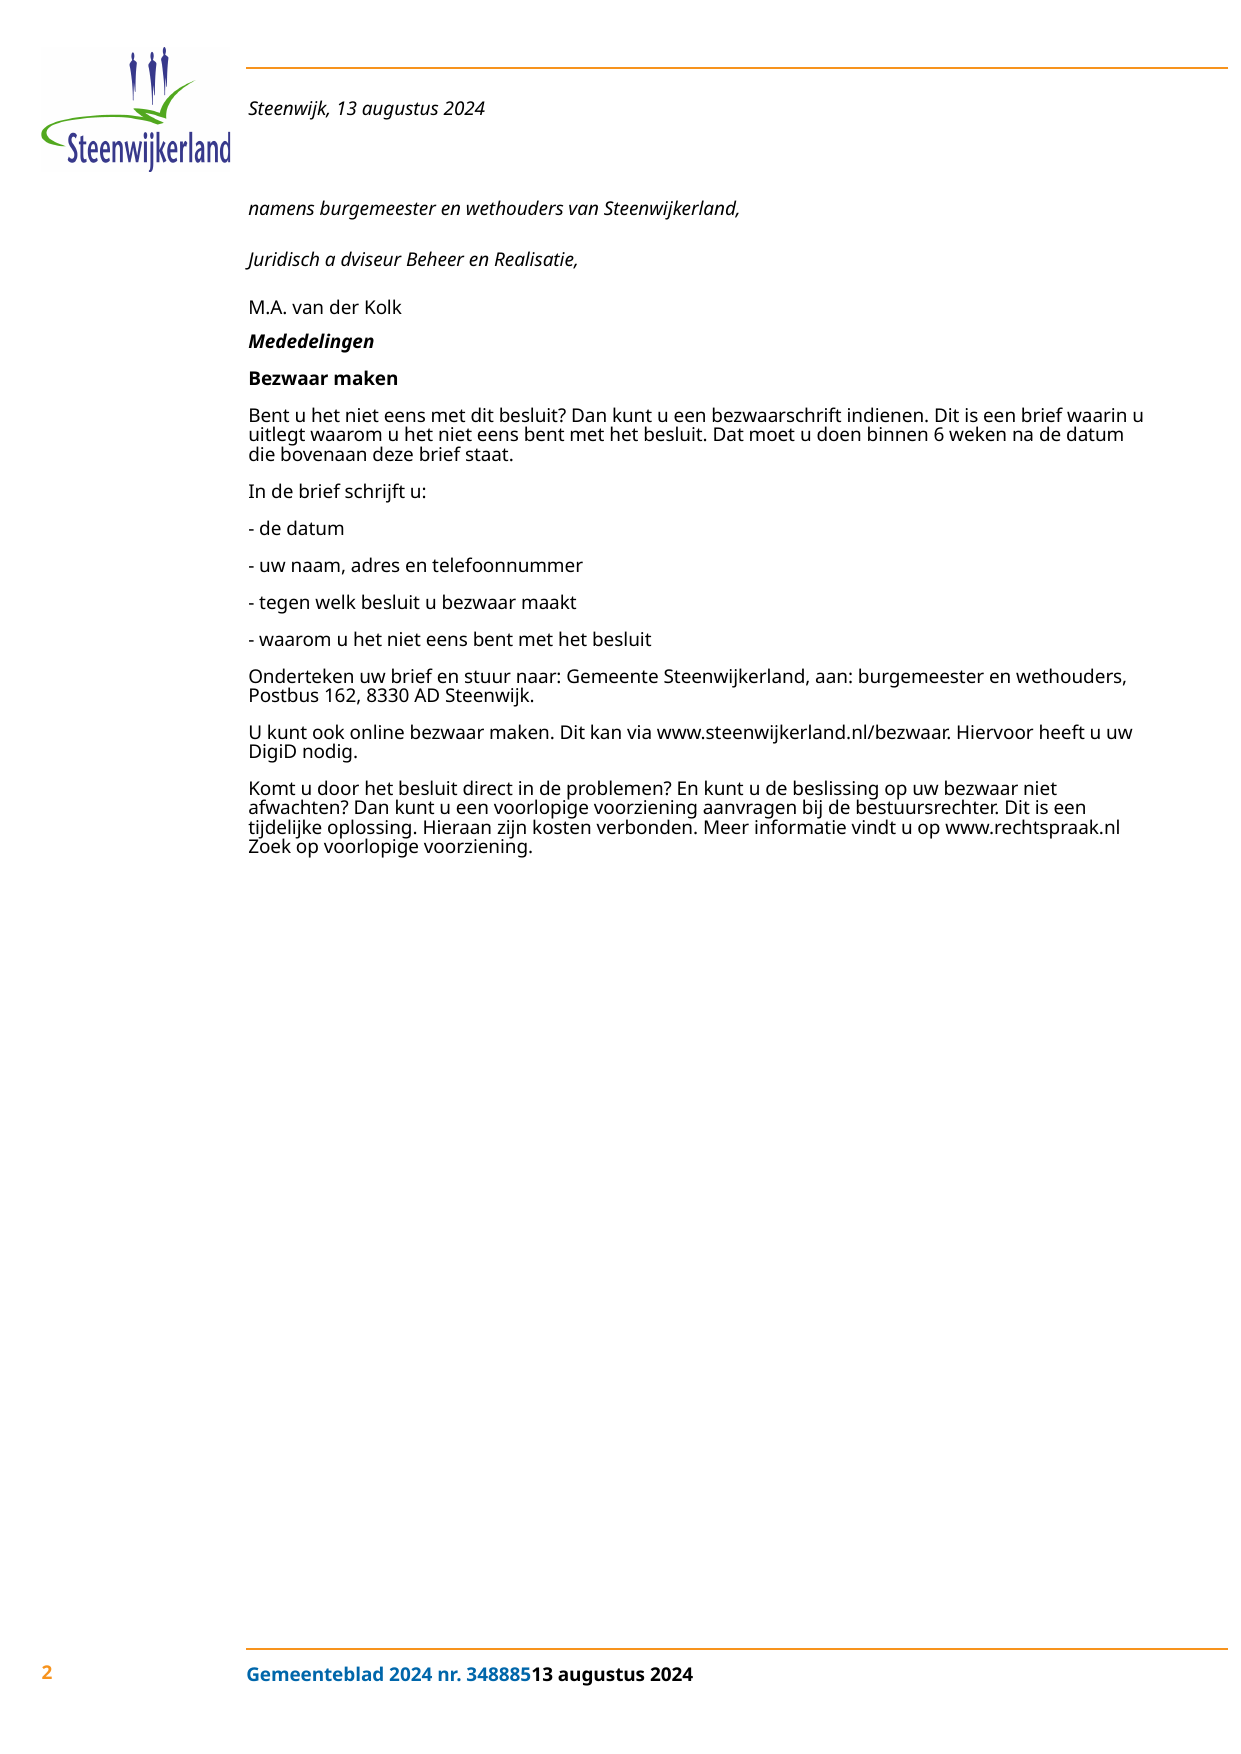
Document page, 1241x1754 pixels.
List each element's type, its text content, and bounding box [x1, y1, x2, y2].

text M.A. van der Kolk [248, 294, 1152, 319]
text Mededelingen [248, 333, 1152, 352]
text - de datum [248, 520, 1152, 539]
text - tegen welk besluit u bezwaar maakt [248, 594, 1152, 613]
text U kunt ook online bezwaar maken. Dit kan via www.steenwijkerland.nl/bezwaar. Hiervoor heeft u uw DigiD nodig. [248, 724, 1152, 762]
text Onderteken uw brief en stuur naar: Gemeente Steenwijkerland, aan: burgemeester en wethouders, Postbus 162, 8330 AD Steenwijk. [248, 668, 1152, 706]
text - waarom u het niet eens bent met het besluit [248, 631, 1152, 650]
text Komt u door het besluit direct in de problemen? En kunt u de beslissing op uw bezwaar niet afwachten? Dan kunt u een voorlopige voorziening aanvragen bij de bestuursrechter. Dit is een tijdelijke oplossing. Hieraan zijn kosten verbonden. Meer informatie vindt u op www.rechtspraak.nl Zoek op voorlopige voorziening. [248, 780, 1152, 857]
picture [41, 47, 231, 172]
text namens burgemeester en wethouders van Steenwijkerland, [248, 196, 1152, 221]
text In de brief schrijft u: [248, 483, 1152, 502]
text Bezwaar maken [248, 370, 1152, 389]
text Bent u het niet eens met dit besluit? Dan kunt u een bezwaarschrift indienen. Dit is een brief waarin u uitlegt waarom u het niet eens bent met het besluit. Dat moet u doen binnen 6 weken na de datum die bovenaan deze brief staat. [248, 407, 1152, 465]
text - uw naam, adres en telefoonnummer [248, 557, 1152, 576]
text Steenwijk, 13 augustus 2024 [248, 95, 1152, 121]
text Juridisch a dviseur Beheer en Realisatie, [248, 246, 1152, 272]
